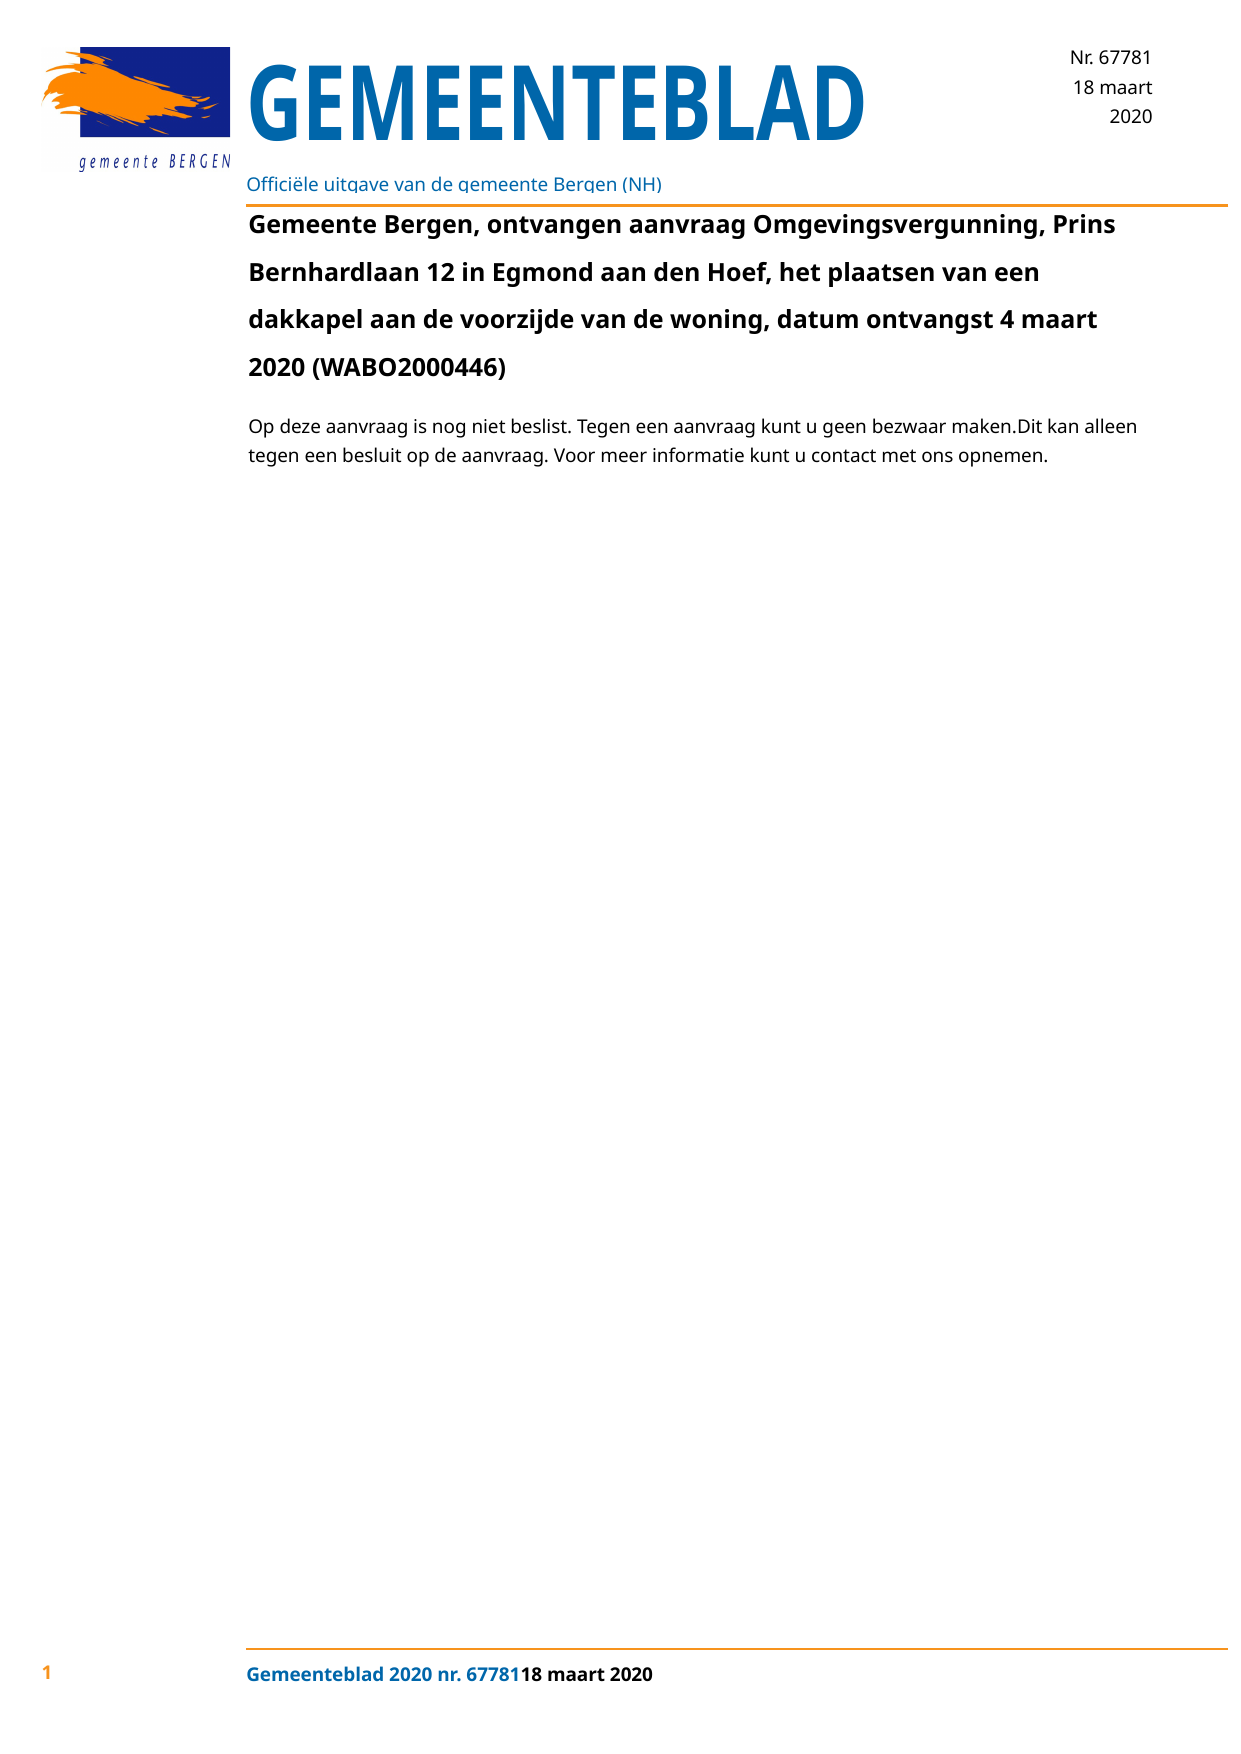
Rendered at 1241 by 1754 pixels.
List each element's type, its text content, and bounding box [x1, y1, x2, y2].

picture [41, 47, 231, 172]
text Op deze aanvraag is nog niet beslist. Tegen een aanvraag kunt u geen bezwaar maken.Dit kan alleen tegen een besluit op de aanvraag. Voor meer informatie kunt u contact met ons opnemen. [248, 413, 1152, 468]
text Gemeente Bergen, ontvangen aanvraag Omgevingsvergunning, Prins Bernhardlaan 12 in Egmond aan den Hoef, het plaatsen van een dakkapel aan de voorzijde van de woning, datum ontvangst 4 maart 2020 (WABO2000446) [248, 207, 1152, 384]
